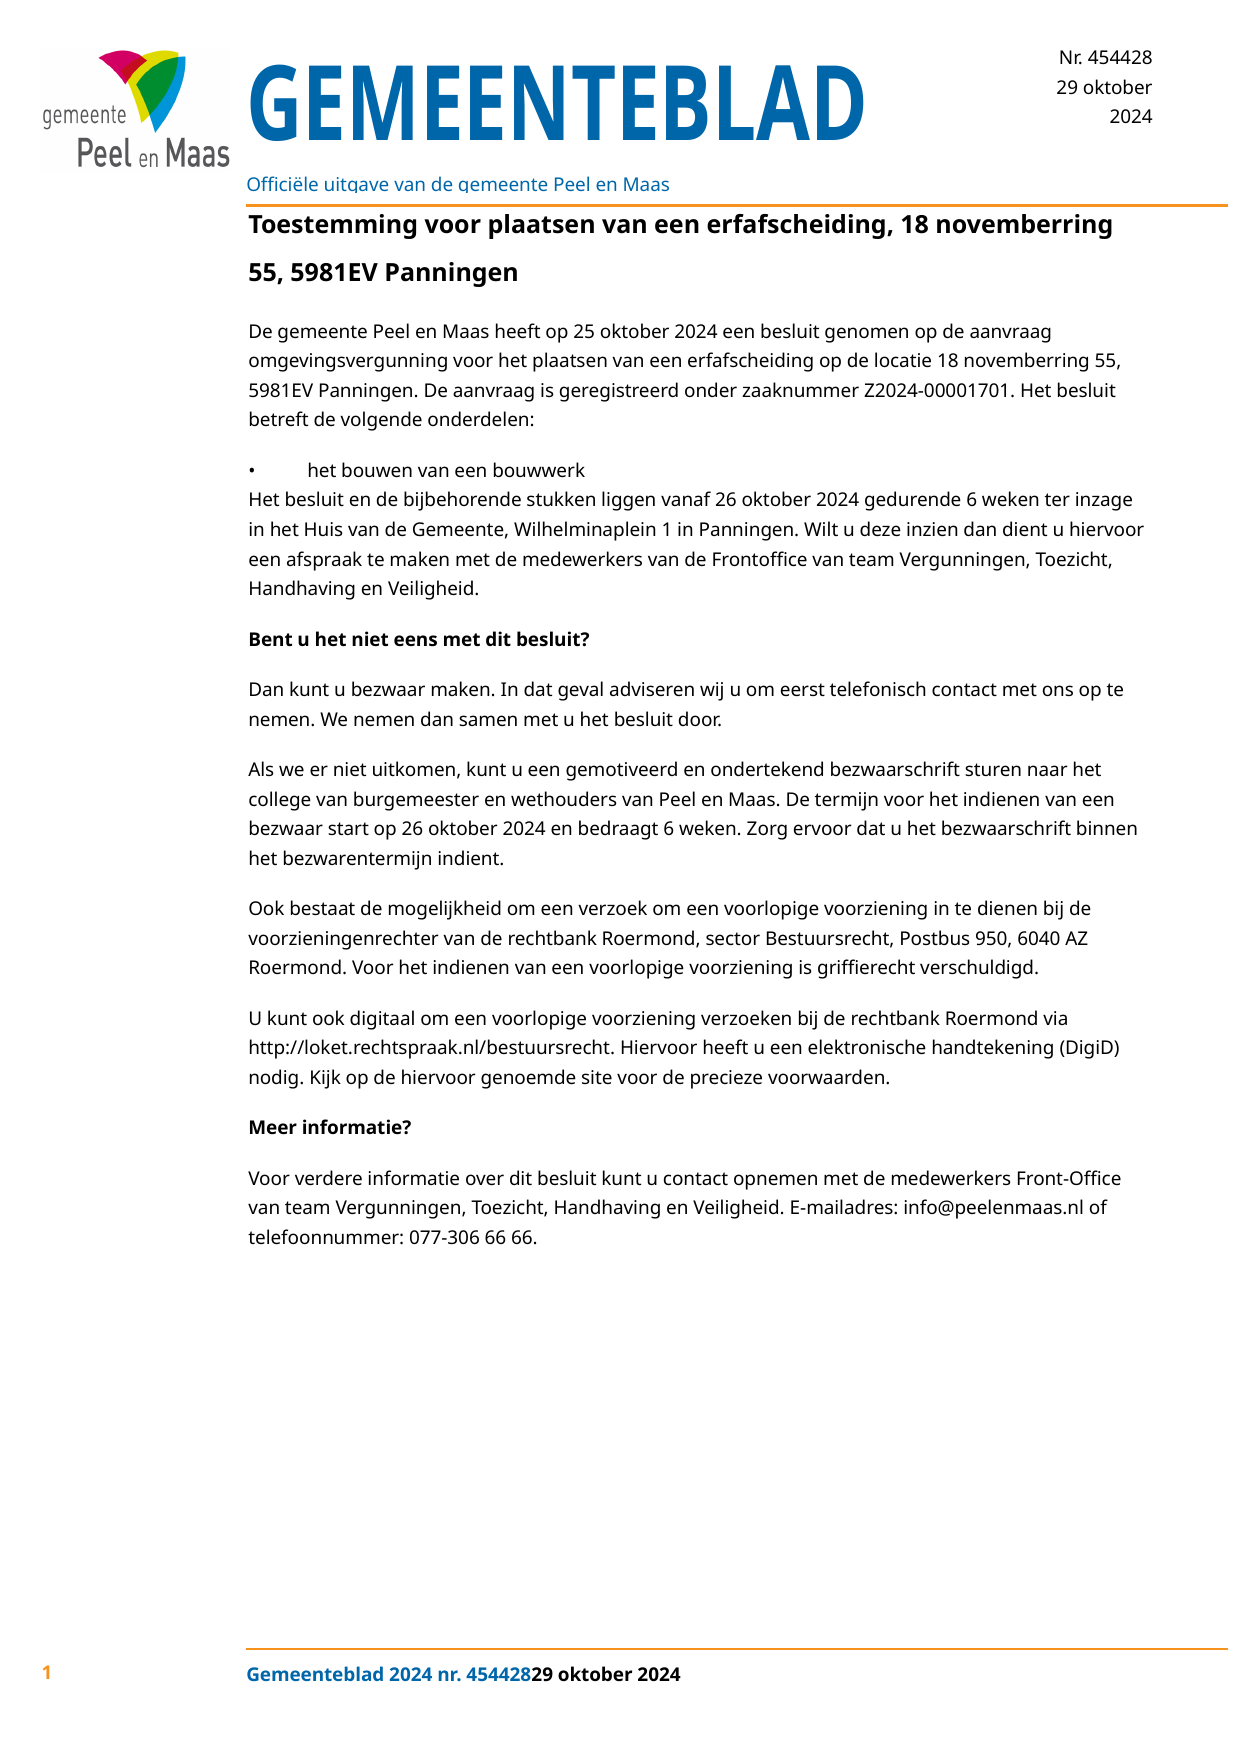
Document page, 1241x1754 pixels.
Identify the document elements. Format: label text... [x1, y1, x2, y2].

picture [41, 47, 231, 172]
text Het besluit en de bijbehorende stukken liggen vanaf 26 oktober 2024 gedurende 6 weken ter inzage in het Huis van de Gemeente, Wilhelminaplein 1 in Panningen. Wilt u deze inzien dan dient u hiervoor een afspraak te maken met de medewerkers van de Frontoffice van team Vergunningen, Toezicht, Handhaving en Veiligheid. [248, 487, 1152, 601]
text Ook bestaat de mogelijkheid om een verzoek om een voorlopige voorziening in te dienen bij de voorzieningenrechter van de rechtbank Roermond, sector Bestuursrecht, Postbus 950, 6040 AZ Roermond. Voor het indienen van een voorlopige voorziening is griffierecht verschuldigd. [248, 895, 1152, 980]
text De gemeente Peel en Maas heeft op 25 oktober 2024 een besluit genomen op de aanvraag omgevingsvergunning voor het plaatsen van een erfafscheiding op de locatie 18 novemberring 55, 5981EV Panningen. De aanvraag is geregistreerd onder zaaknummer Z2024-00001701. Het besluit betreft de volgende onderdelen: [248, 318, 1152, 432]
text Dan kunt u bezwaar maken. In dat geval adviseren wij u om eerst telefonisch contact met ons op te nemen. We nemen dan samen met u het besluit door. [248, 676, 1152, 732]
text Voor verdere informatie over dit besluit kunt u contact opnemen met de medewerkers Front-Office van team Vergunningen, Toezicht, Handhaving en Veiligheid. E-mailadres: info@peelenmaas.nl of telefoonnummer: 077-306 66 66. [248, 1165, 1152, 1250]
list het bouwen van een bouwwerk [248, 457, 1152, 483]
text U kunt ook digitaal om een voorlopige voorziening verzoeken bij de rechtbank Roermond via http://loket.rechtspraak.nl/bestuursrecht. Hiervoor heeft u een elektronische handtekening (DigiD) nodig. Kijk op de hiervoor genoemde site voor de precieze voorwaarden. [248, 1005, 1152, 1090]
text Als we er niet uitkomen, kunt u een gemotiveerd en ondertekend bezwaarschrift sturen naar het college van burgemeester en wethouders van Peel en Maas. De termijn voor het indienen van een bezwaar start op 26 oktober 2024 en bedraagt 6 weken. Zorg ervoor dat u het bezwaarschrift binnen het bezwarentermijn indient. [248, 756, 1152, 871]
text Toestemming voor plaatsen van een erfafscheiding, 18 novemberring 55, 5981EV Panningen [248, 207, 1152, 288]
text Meer informatie? [248, 1114, 1152, 1140]
text Bent u het niet eens met dit besluit? [248, 626, 1152, 652]
